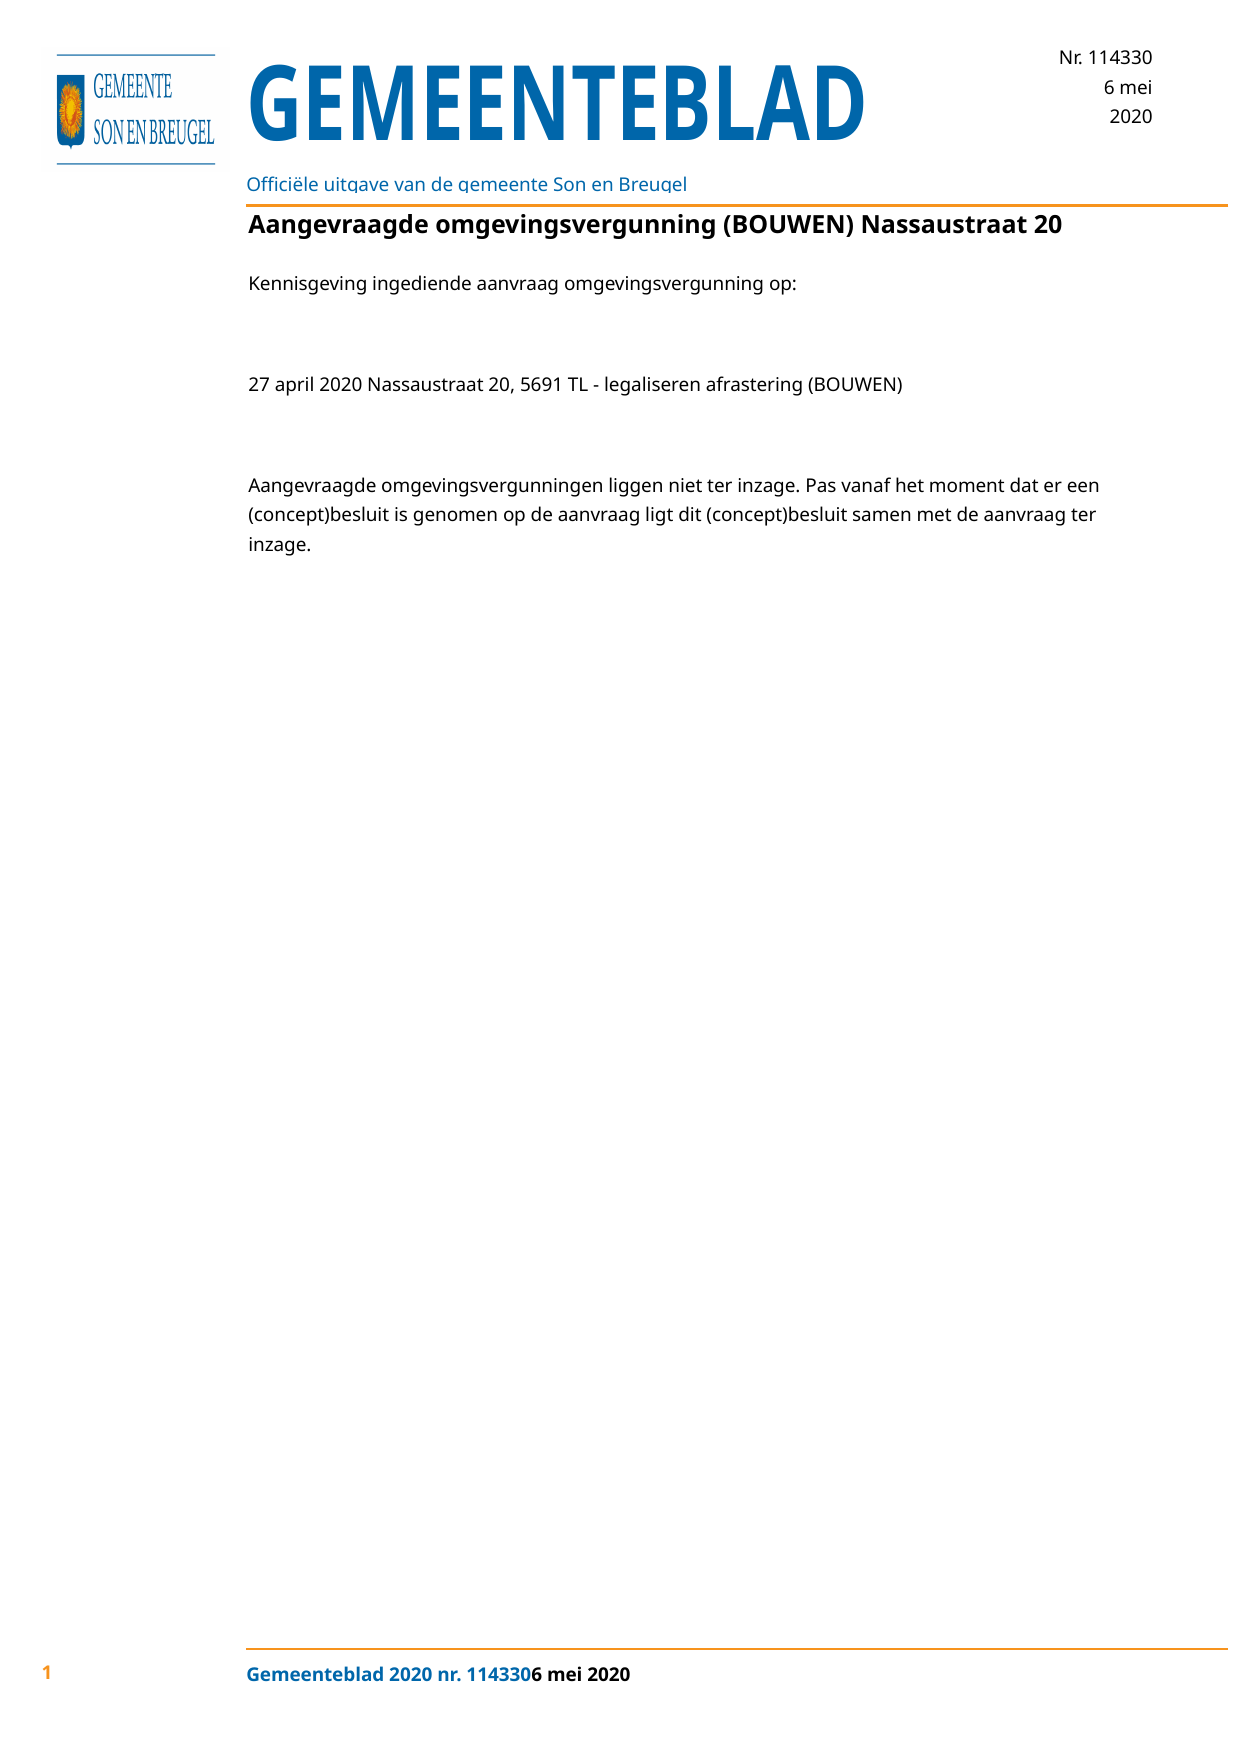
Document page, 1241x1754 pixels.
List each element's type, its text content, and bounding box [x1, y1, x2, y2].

text Kennisgeving ingediende aanvraag omgevingsvergunning op: [248, 270, 1152, 296]
text Aangevraagde omgevingsvergunningen liggen niet ter inzage. Pas vanaf het moment dat er een (concept)besluit is genomen op de aanvraag ligt dit (concept)besluit samen met de aanvraag ter inzage. [248, 472, 1152, 557]
picture [41, 47, 231, 172]
text Aangevraagde omgevingsvergunning (BOUWEN) Nassaustraat 20 [248, 207, 1152, 241]
text 27 april 2020 Nassaustraat 20, 5691 TL - legaliseren afrastering (BOUWEN) [248, 371, 1152, 397]
